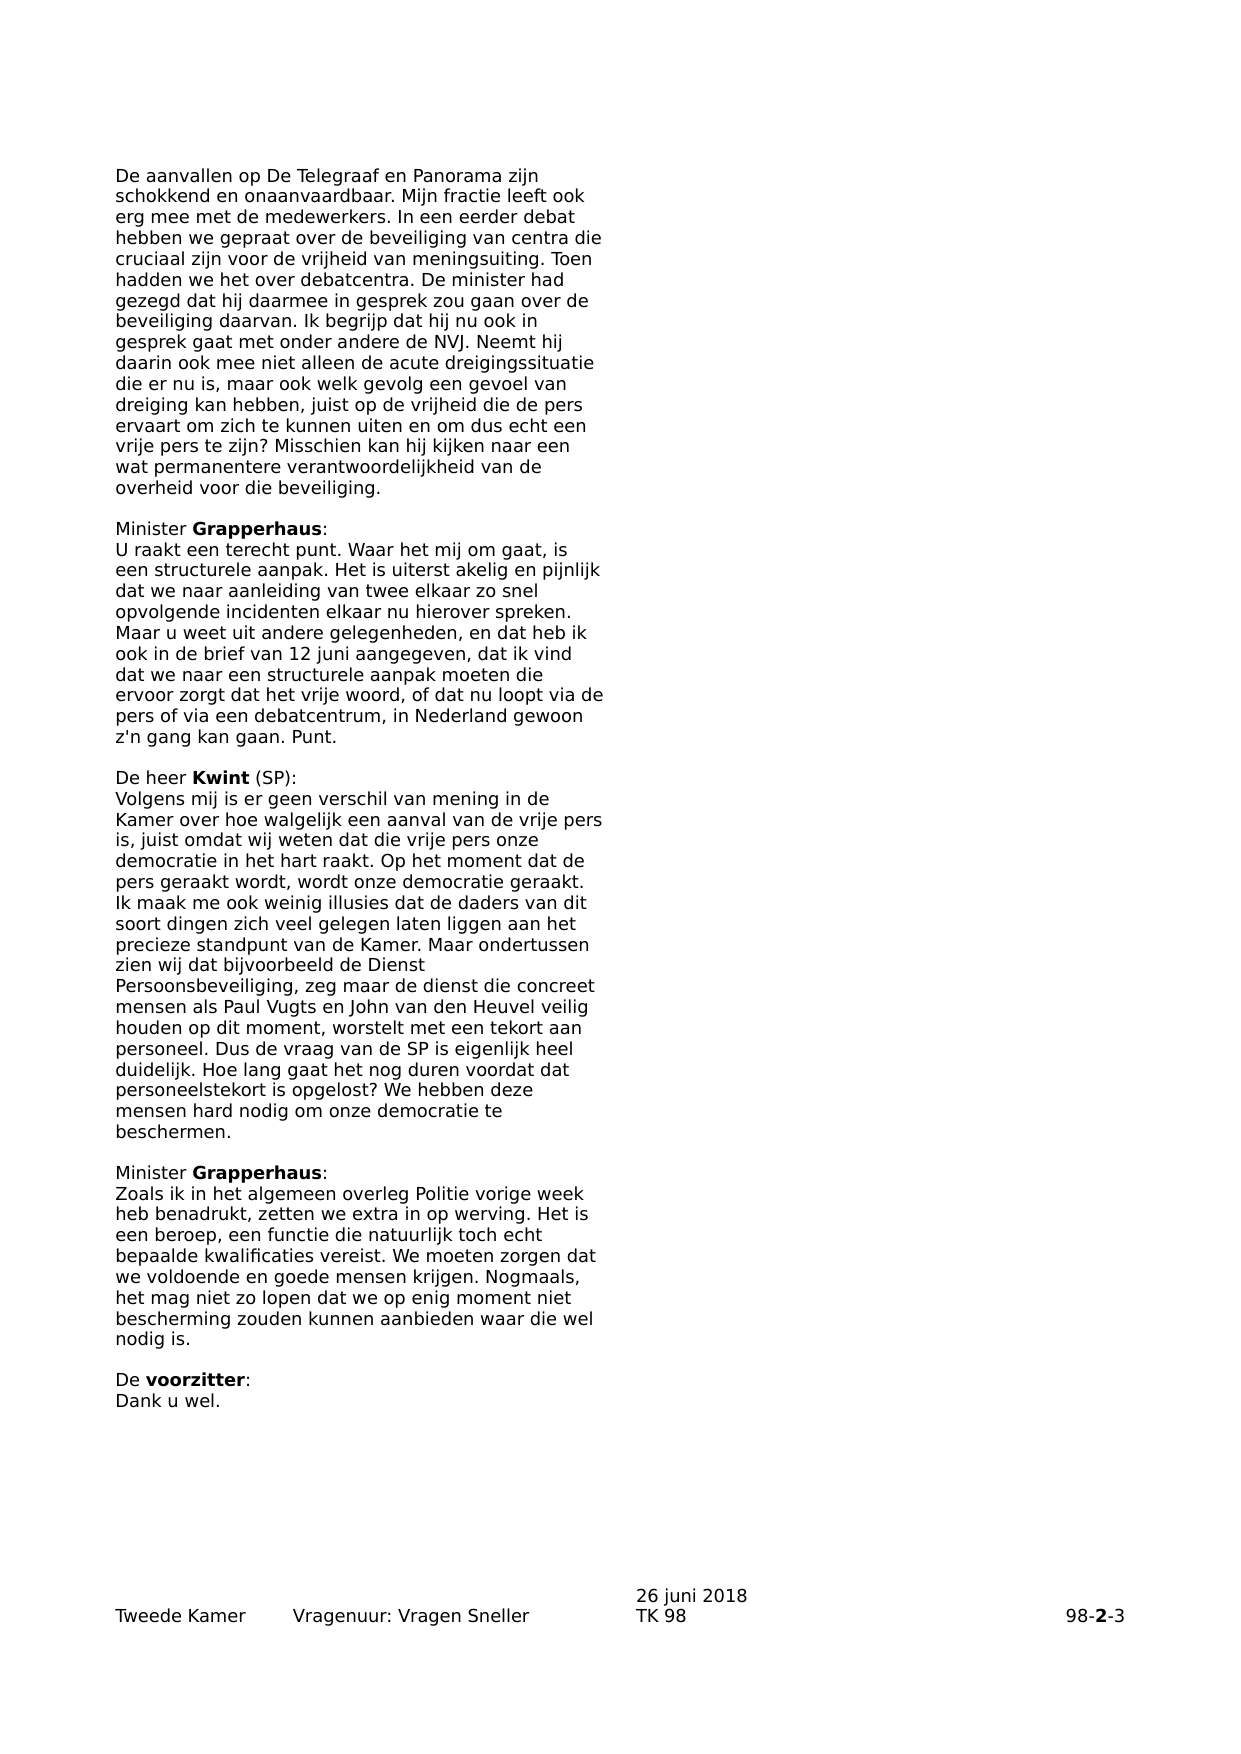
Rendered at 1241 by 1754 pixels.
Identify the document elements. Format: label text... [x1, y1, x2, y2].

text Minister Grapperhaus: [115, 1163, 605, 1183]
text Volgens mij is er geen verschil van mening in de Kamer over hoe walgelijk een aanval van de vrije pers is, juist omdat wij weten dat die vrije pers onze democratie in het hart raakt. Op het moment dat de pers geraakt wordt, wordt onze democratie geraakt. Ik maak me ook weinig illusies dat de daders van dit soort dingen zich veel gelegen laten liggen aan het precieze standpunt van de Kamer. Maar ondertussen zien wij dat bijvoorbeeld de Dienst Persoonsbeveiliging, zeg maar de dienst die concreet mensen als Paul Vugts en John van den Heuvel veilig houden op dit moment, worstelt met een tekort aan personeel. Dus de vraag van de SP is eigenlijk heel duidelijk. Hoe lang gaat het nog duren voordat dat personeelstekort is opgelost? We hebben deze mensen hard nodig om onze democratie te beschermen. [115, 788, 605, 1143]
text Zoals ik in het algemeen overleg Politie vorige week heb benadrukt, zetten we extra in op werving. Het is een beroep, een functie die natuurlijk toch echt bepaalde kwalificaties vereist. We moeten zorgen dat we voldoende en goede mensen krijgen. Nogmaals, het mag niet zo lopen dat we op enig moment niet bescherming zouden kunnen aanbieden waar die wel nodig is. [115, 1183, 605, 1350]
text De heer Kwint (SP): [115, 768, 605, 788]
text U raakt een terecht punt. Waar het mij om gaat, is een structurele aanpak. Het is uiterst akelig en pijnlijk dat we naar aanleiding van twee elkaar zo snel opvolgende incidenten elkaar nu hierover spreken. Maar u weet uit andere gelegenheden, en dat heb ik ook in de brief van 12 juni aangegeven, dat ik vind dat we naar een structurele aanpak moeten die ervoor zorgt dat het vrije woord, of dat nu loopt via de pers of via een debatcentrum, in Nederland gewoon z'n gang kan gaan. Punt. [115, 539, 605, 748]
text Minister Grapperhaus: [115, 519, 605, 539]
text De aanvallen op De Telegraaf en Panorama zijn schokkend en onaanvaardbaar. Mijn fractie leeft ook erg mee met de medewerkers. In een eerder debat hebben we gepraat over de beveiliging van centra die cruciaal zijn voor de vrijheid van meningsuiting. Toen hadden we het over debatcentra. De minister had gezegd dat hij daarmee in gesprek zou gaan over de beveiliging daarvan. Ik begrijp dat hij nu ook in gesprek gaat met onder andere de NVJ. Neemt hij daarin ook mee niet alleen de acute dreigingssituatie die er nu is, maar ook welk gevolg een gevoel van dreiging kan hebben, juist op de vrijheid die de pers ervaart om zich te kunnen uiten en om dus echt een vrije pers te zijn? Misschien kan hij kijken naar een wat permanentere verantwoordelijkheid van de overheid voor die beveiliging. [115, 165, 605, 499]
text De voorzitter: [115, 1370, 605, 1391]
text Dank u wel. [115, 1391, 605, 1412]
